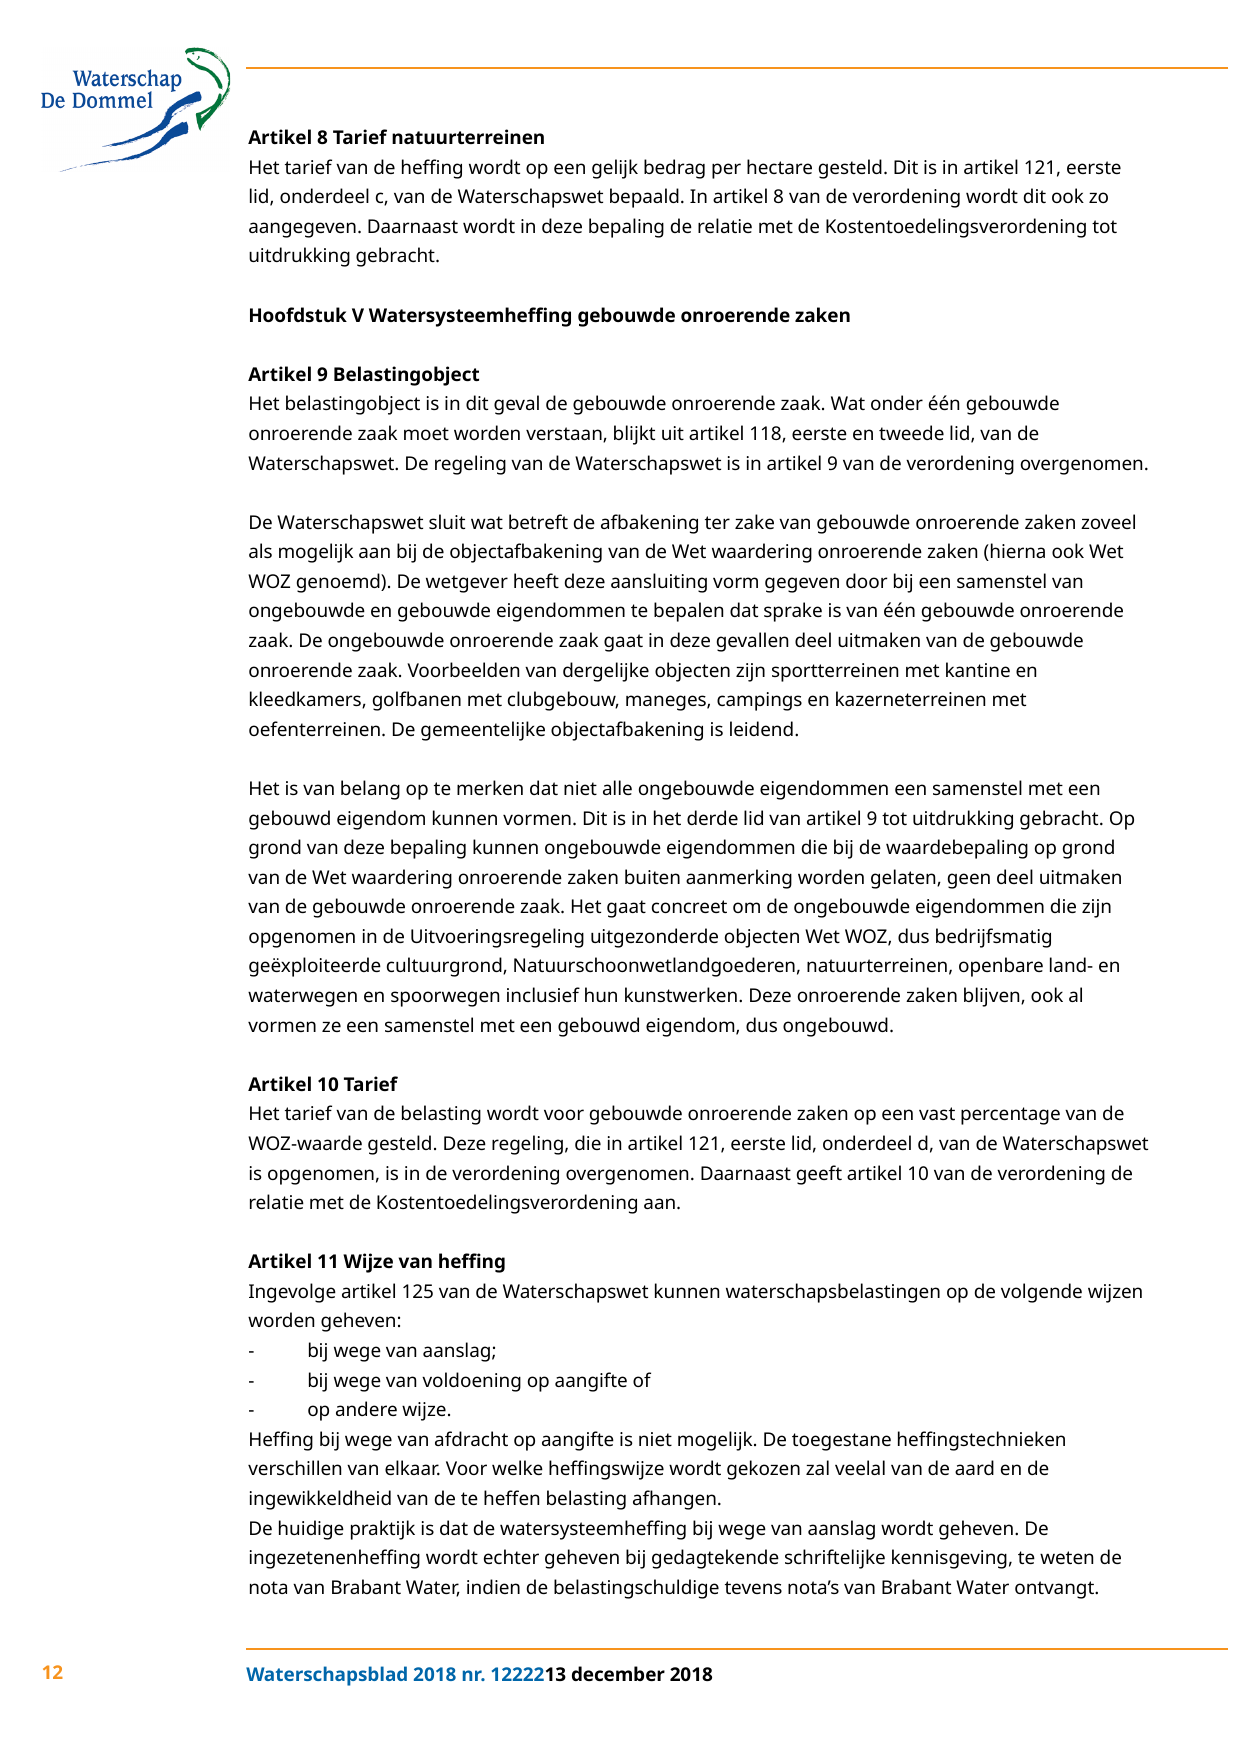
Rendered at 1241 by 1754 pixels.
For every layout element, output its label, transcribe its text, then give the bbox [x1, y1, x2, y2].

text Heffing bij wege van afdracht op aangifte is niet mogelijk. De toegestane heffingstechnieken verschillen van elkaar. Voor welke heffingswijze wordt gekozen zal veelal van de aard en de ingewikkeldheid van de te heffen belasting afhangen. [248, 1426, 1152, 1511]
text Het tarief van de belasting wordt voor gebouwde onroerende zaken op een vast percentage van de WOZ-waarde gesteld. Deze regeling, die in artikel 121, eerste lid, onderdeel d, van de Waterschapswet is opgenomen, is in de verordening overgenomen. Daarnaast geeft artikel 10 van de verordening de relatie met de Kostentoedelingsverordening aan. [248, 1101, 1152, 1215]
text Artikel 9 Belastingobject [248, 361, 1152, 387]
text De Waterschapswet sluit wat betreft de afbakening ter zake van gebouwde onroerende zaken zoveel als mogelijk aan bij de objectafbakening van de Wet waardering onroerende zaken (hierna ook Wet WOZ genoemd). De wetgever heeft deze aansluiting vorm gegeven door bij een samenstel van ongebouwde en gebouwde eigendommen te bepalen dat sprake is van één gebouwde onroerende zaak. De ongebouwde onroerende zaak gaat in deze gevallen deel uitmaken van de gebouwde onroerende zaak. Voorbeelden van dergelijke objecten zijn sportterreinen met kantine en kleedkamers, golfbanen met clubgebouw, maneges, campings en kazerneterreinen met oefenterreinen. De gemeentelijke objectafbakening is leidend. [248, 509, 1152, 742]
text Hoofdstuk V Watersysteemheffing gebouwde onroerende zaken [248, 302, 1152, 328]
text Het belastingobject is in dit geval de gebouwde onroerende zaak. Wat onder één gebouwde onroerende zaak moet worden verstaan, blijkt uit artikel 118, eerste en tweede lid, van de Waterschapswet. De regeling van de Waterschapswet is in artikel 9 van de verordening overgenomen. [248, 391, 1152, 476]
text Het is van belang op te merken dat niet alle ongebouwde eigendommen een samenstel met een gebouwd eigendom kunnen vormen. Dit is in het derde lid van artikel 9 tot uitdrukking gebracht. Op grond van deze bepaling kunnen ongebouwde eigendommen die bij de waardebepaling op grond van de Wet waardering onroerende zaken buiten aanmerking worden gelaten, geen deel uitmaken van de gebouwde onroerende zaak. Het gaat concreet om de ongebouwde eigendommen die zijn opgenomen in de Uitvoeringsregeling uitgezonderde objecten Wet WOZ, dus bedrijfsmatig geëxploiteerde cultuurgrond, Natuurschoonwetlandgoederen, natuurterreinen, openbare land- en waterwegen en spoorwegen inclusief hun kunstwerken. Deze onroerende zaken blijven, ook al vormen ze een samenstel met een gebouwd eigendom, dus ongebouwd. [248, 775, 1152, 1038]
text Artikel 8 Tarief natuurterreinen [248, 124, 1152, 150]
text Artikel 11 Wijze van heffing [248, 1248, 1152, 1274]
text Het tarief van de heffing wordt op een gelijk bedrag per hectare gesteld. Dit is in artikel 121, eerste lid, onderdeel c, van de Waterschapswet bepaald. In artikel 8 van de verordening wordt dit ook zo aangegeven. Daarnaast wordt in deze bepaling de relatie met de Kostentoedelingsverordening tot uitdrukking gebracht. [248, 154, 1152, 268]
picture [41, 47, 231, 172]
list bij wege van aanslag; [248, 1337, 1152, 1363]
text Artikel 10 Tarief [248, 1071, 1152, 1097]
text De huidige praktijk is dat de watersysteemheffing bij wege van aanslag wordt geheven. De ingezetenenheffing wordt echter geheven bij gedagtekende schriftelijke kennisgeving, te weten de nota van Brabant Water, indien de belastingschuldige tevens nota’s van Brabant Water ontvangt. [248, 1515, 1152, 1600]
text Ingevolge artikel 125 van de Waterschapswet kunnen waterschapsbelastingen op de volgende wijzen worden geheven: [248, 1278, 1152, 1333]
list op andere wijze. [248, 1396, 1152, 1422]
list bij wege van voldoening op aangifte of [248, 1367, 1152, 1393]
